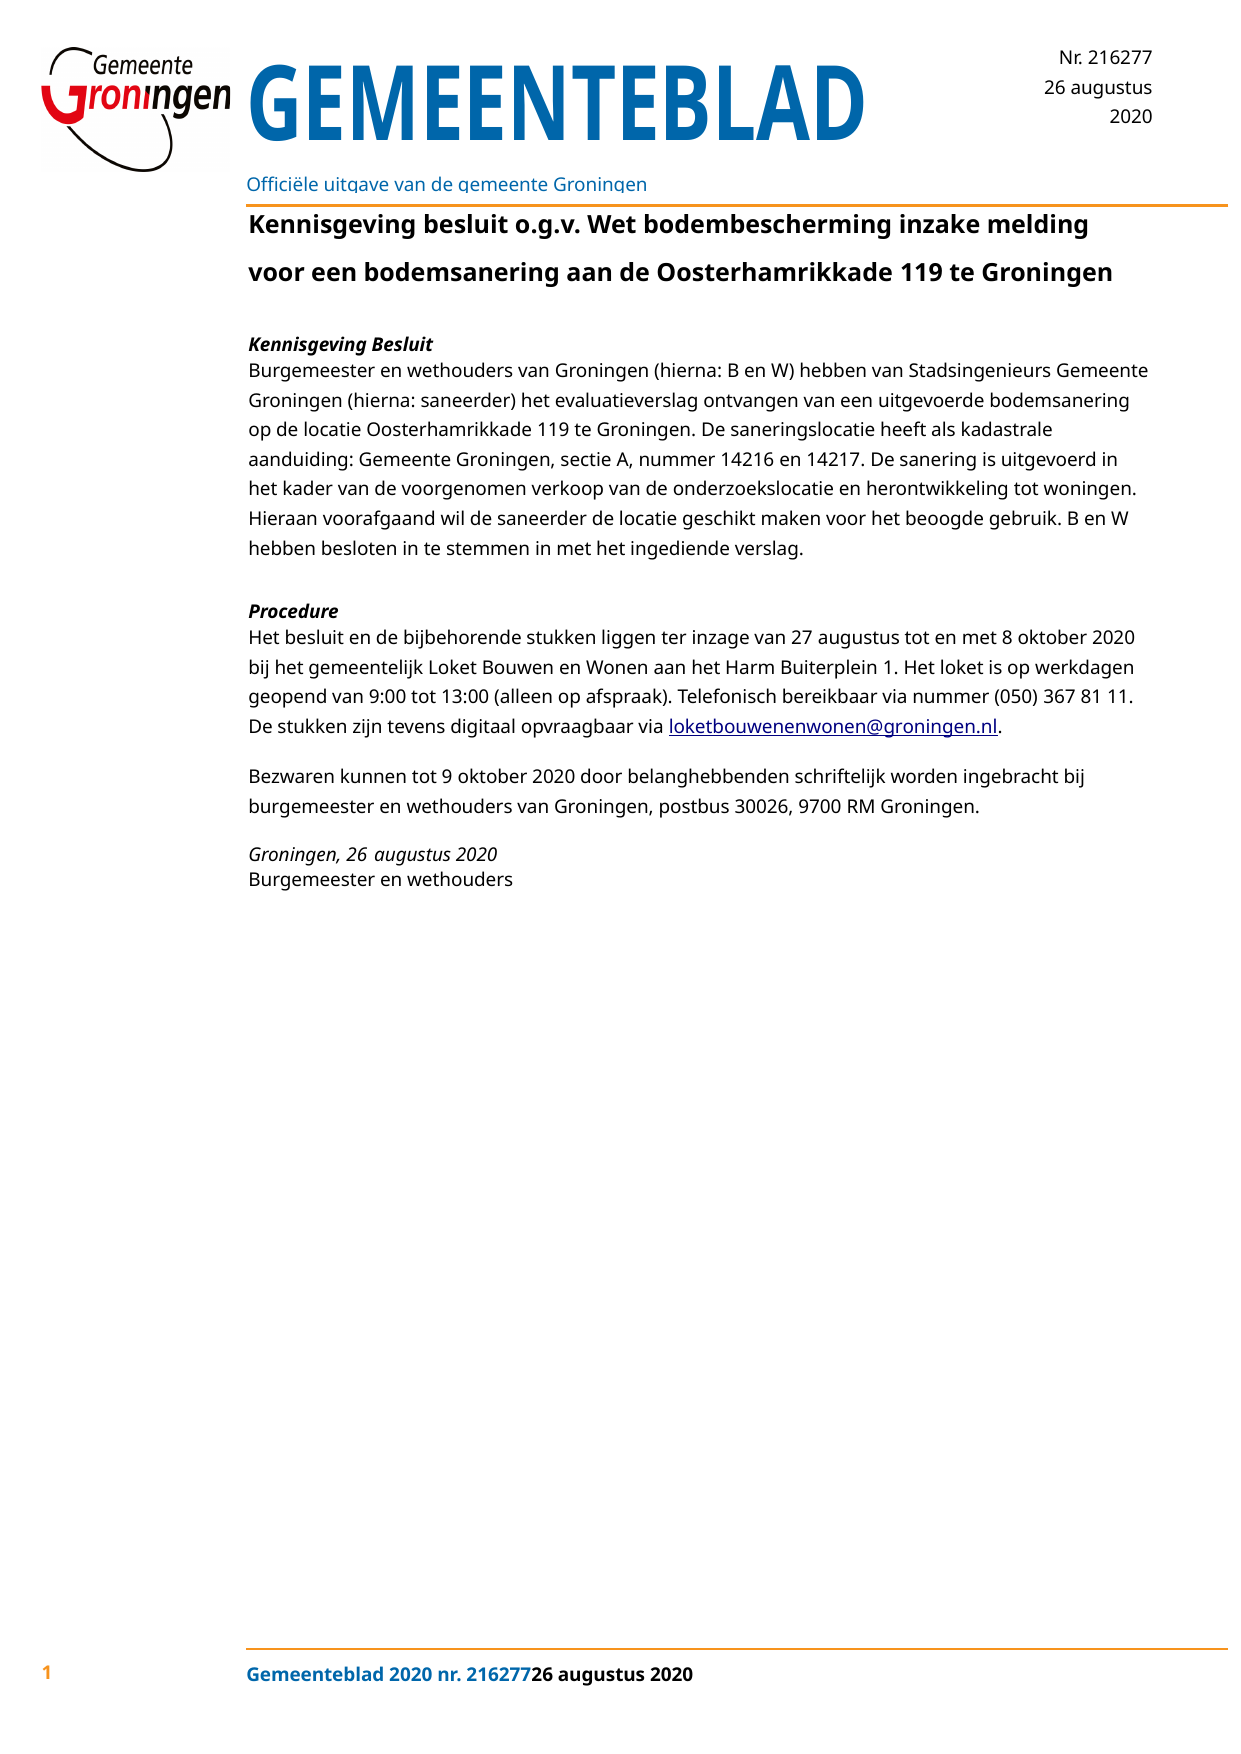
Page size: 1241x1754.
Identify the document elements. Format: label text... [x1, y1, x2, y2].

text Burgemeester en wethouders [248, 867, 1152, 892]
text Kennisgeving Besluit [248, 331, 1152, 357]
text Groningen, 26 augustus 2020 [248, 841, 1152, 867]
text Bezwaren kunnen tot 9 oktober 2020 door belanghebbenden schriftelijk worden ingebracht bij burgemeester en wethouders van Groningen, postbus 30026, 9700 RM Groningen. [248, 763, 1152, 819]
picture [41, 47, 231, 172]
text Het besluit en de bijbehorende stukken liggen ter inzage van 27 augustus tot en met 8 oktober 2020 bij het gemeentelijk Loket Bouwen en Wonen aan het Harm Buiterplein 1. Het loket is op werkdagen geopend van 9:00 tot 13:00 (alleen op afspraak). Telefonisch bereikbaar via nummer (050) 367 81 11. De stukken zijn tevens digitaal opvraagbaar via loketbouwenenwonen@groningen.nl. [248, 624, 1152, 739]
text Kennisgeving besluit o.g.v. Wet bodembescherming inzake melding voor een bodemsanering aan de Oosterhamrikkade 119 te Groningen [248, 207, 1152, 288]
text Procedure [248, 599, 1152, 624]
text Burgemeester en wethouders van Groningen (hierna: B en W) hebben van Stadsingenieurs Gemeente Groningen (hierna: saneerder) het evaluatieverslag ontvangen van een uitgevoerde bodemsanering op de locatie Oosterhamrikkade 119 te Groningen. De saneringslocatie heeft als kadastrale aanduiding: Gemeente Groningen, sectie A, nummer 14216 en 14217. De sanering is uitgevoerd in het kader van de voorgenomen verkoop van de onderzoekslocatie en herontwikkeling tot woningen. Hieraan voorafgaand wil de saneerder de locatie geschikt maken voor het beoogde gebruik. B en W hebben besloten in te stemmen in met het ingediende verslag. [248, 357, 1152, 560]
